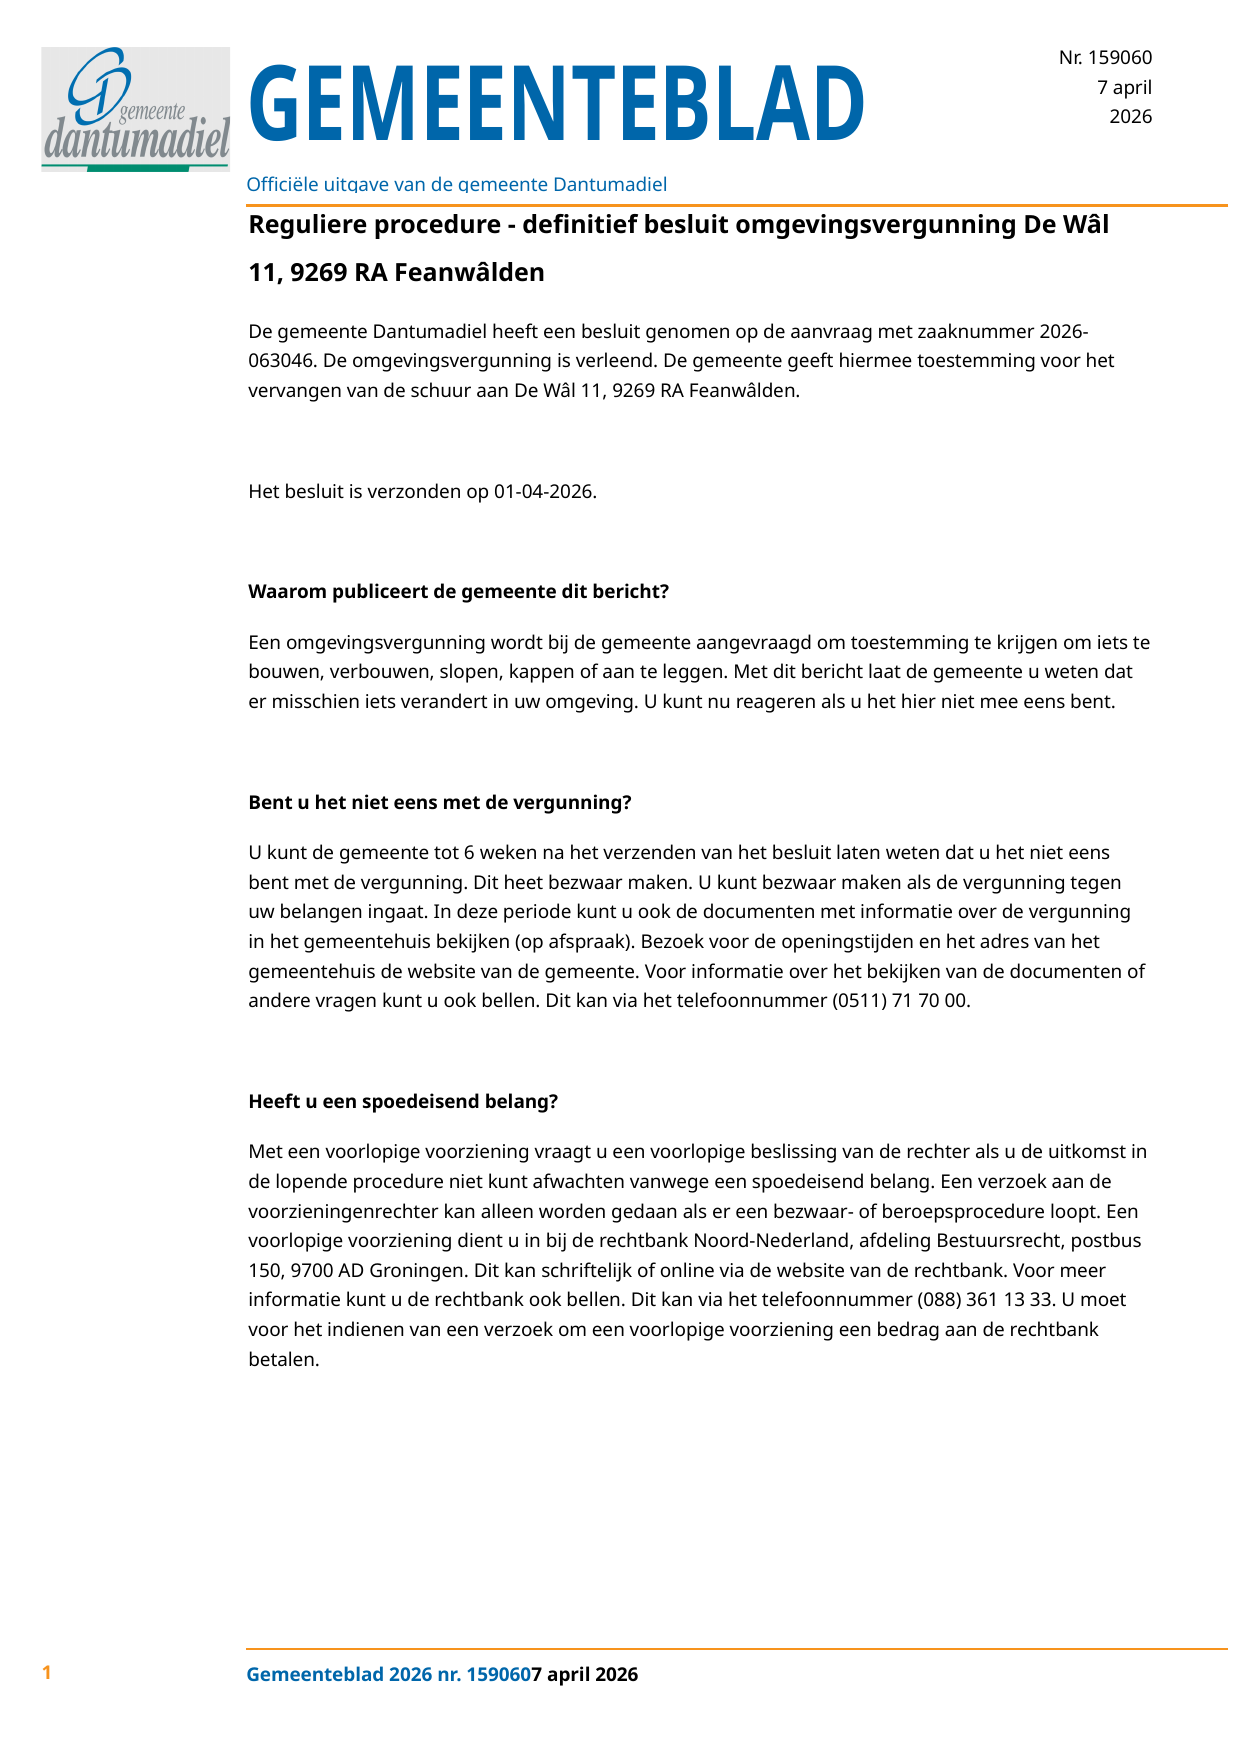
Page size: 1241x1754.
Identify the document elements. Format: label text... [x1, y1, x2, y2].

text Bent u het niet eens met de vergunning? [248, 789, 1152, 815]
text Het besluit is verzonden op 01-04-2026. [248, 478, 1152, 504]
text Waarom publiceert de gemeente dit bericht? [248, 579, 1152, 604]
text De gemeente Dantumadiel heeft een besluit genomen op de aanvraag met zaaknummer 2026-063046. De omgevingsvergunning is verleend. De gemeente geeft hiermee toestemming voor het vervangen van de schuur aan De Wâl 11, 9269 RA Feanwâlden. [248, 318, 1152, 403]
text Een omgevingsvergunning wordt bij de gemeente aangevraagd om toestemming te krijgen om iets te bouwen, verbouwen, slopen, kappen of aan te leggen. Met dit bericht laat de gemeente u weten dat er misschien iets verandert in uw omgeving. U kunt nu reageren als u het hier niet mee eens bent. [248, 629, 1152, 714]
text Reguliere procedure - definitief besluit omgevingsvergunning De Wâl 11, 9269 RA Feanwâlden [248, 207, 1152, 288]
text Met een voorlopige voorziening vraagt u een voorlopige beslissing van de rechter als u de uitkomst in de lopende procedure niet kunt afwachten vanwege een spoedeisend belang. Een verzoek aan de voorzieningenrechter kan alleen worden gedaan als er een bezwaar- of beroepsprocedure loopt. Een voorlopige voorziening dient u in bij de rechtbank Noord-Nederland, afdeling Bestuursrecht, postbus 150, 9700 AD Groningen. Dit kan schriftelijk of online via de website van de rechtbank. Voor meer informatie kunt u de rechtbank ook bellen. Dit kan via het telefoonnummer (088) 361 13 33. U moet voor het indienen van een verzoek om een voorlopige voorziening een bedrag aan de rechtbank betalen. [248, 1139, 1152, 1372]
text U kunt de gemeente tot 6 weken na het verzenden van het besluit laten weten dat u het niet eens bent met de vergunning. Dit heet bezwaar maken. U kunt bezwaar maken als de vergunning tegen uw belangen ingaat. In deze periode kunt u ook de documenten met informatie over de vergunning in het gemeentehuis bekijken (op afspraak). Bezoek voor de openingstijden en het adres van het gemeentehuis de website van de gemeente. Voor informatie over het bekijken van de documenten of andere vragen kunt u ook bellen. Dit kan via het telefoonnummer (0511) 71 70 00. [248, 839, 1152, 1013]
text Heeft u een spoedeisend belang? [248, 1088, 1152, 1114]
picture [41, 47, 231, 172]
